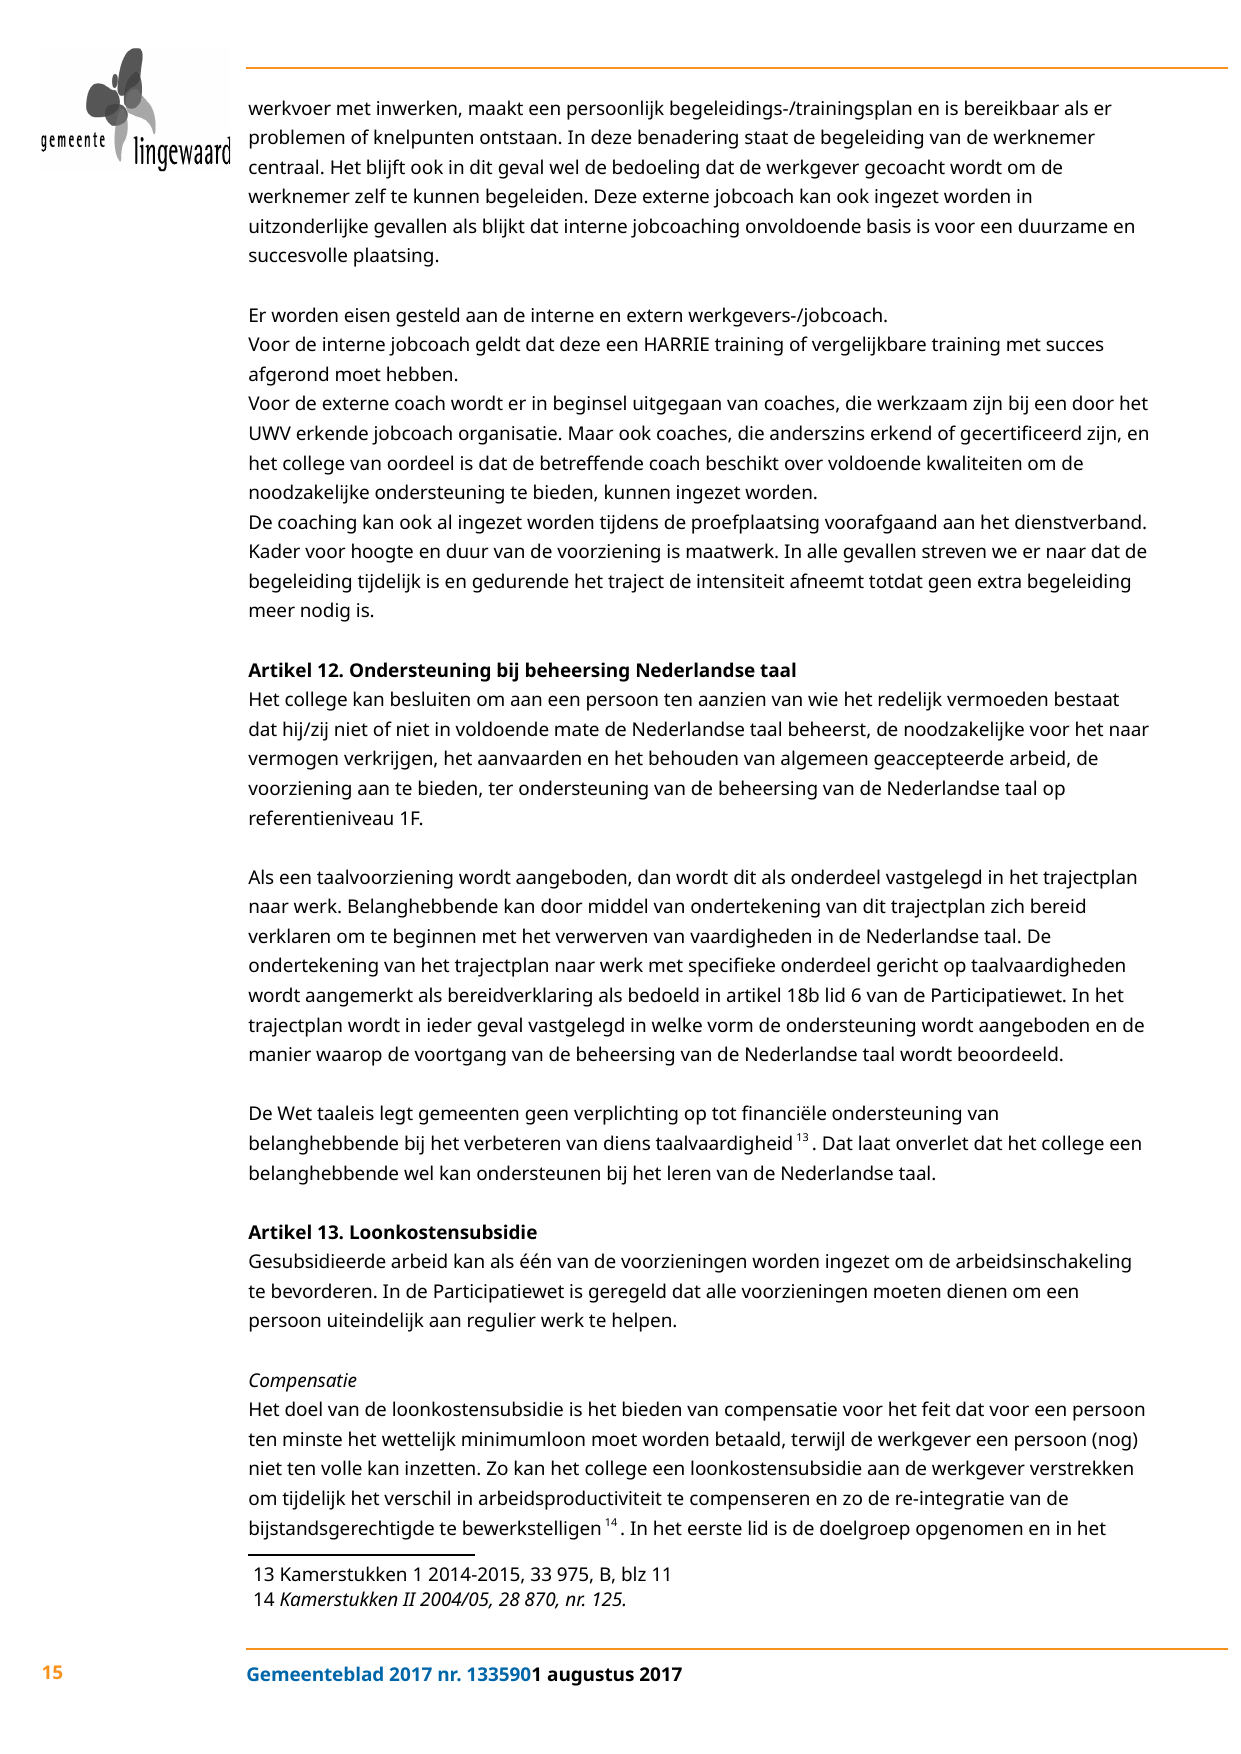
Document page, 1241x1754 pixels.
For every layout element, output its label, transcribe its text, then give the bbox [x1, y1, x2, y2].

text Voor de interne jobcoach geldt dat deze een HARRIE training of vergelijkbare training met succes afgerond moet hebben. [248, 331, 1152, 387]
text Kamerstukken 1 2014-2015, 33 975, B, blz 11 [248, 1561, 1152, 1586]
text Artikel 12. Ondersteuning bij beheersing Nederlandse taal [248, 657, 1152, 683]
text Als een taalvoorziening wordt aangeboden, dan wordt dit als onderdeel vastgelegd in het trajectplan naar werk. Belanghebbende kan door middel van ondertekening van dit trajectplan zich bereid verklaren om te beginnen met het verwerven van vaardigheden in de Nederlandse taal. De ondertekening van het trajectplan naar werk met specifieke onderdeel gericht op taalvaardigheden wordt aangemerkt als bereidverklaring als bedoeld in artikel 18b lid 6 van de Participatiewet. In het trajectplan wordt in ieder geval vastgelegd in welke vorm de ondersteuning wordt aangeboden en de manier waarop de voortgang van de beheersing van de Nederlandse taal wordt beoordeeld. [248, 864, 1152, 1067]
text Compensatie [248, 1367, 1152, 1393]
text Het college kan besluiten om aan een persoon ten aanzien van wie het redelijk vermoeden bestaat dat hij/zij niet of niet in voldoende mate de Nederlandse taal beheerst, de noodzakelijke voor het naar vermogen verkrijgen, het aanvaarden en het behouden van algemeen geaccepteerde arbeid, de voorziening aan te bieden, ter ondersteuning van de beheersing van de Nederlandse taal op referentieniveau 1F. [248, 686, 1152, 831]
picture [41, 47, 231, 172]
text Het doel van de loonkostensubsidie is het bieden van compensatie voor het feit dat voor een persoon ten minste het wettelijk minimumloon moet worden betaald, terwijl de werkgever een persoon (nog) niet ten volle kan inzetten. Zo kan het college een loonkostensubsidie aan de werkgever verstrekken om tijdelijk het verschil in arbeidsproductiviteit te compenseren en zo de re-integratie van de bijstandsgerechtigde te bewerkstelligen. In het eerste lid is de doelgroep opgenomen en in het [248, 1396, 1152, 1541]
text Kamerstukken II 2004/05, 28 870, nr. 125. [248, 1586, 1152, 1612]
text Gesubsidieerde arbeid kan als één van de voorzieningen worden ingezet om de arbeidsinschakeling te bevorderen. In de Participatiewet is geregeld dat alle voorzieningen moeten dienen om een persoon uiteindelijk aan regulier werk te helpen. [248, 1248, 1152, 1333]
text De Wet taaleis legt gemeenten geen verplichting op tot financiële ondersteuning van belanghebbende bij het verbeteren van diens taalvaardigheid. Dat laat onverlet dat het college een belanghebbende wel kan ondersteunen bij het leren van de Nederlandse taal. [248, 1101, 1152, 1186]
text Er worden eisen gesteld aan de interne en extern werkgevers-/jobcoach. [248, 302, 1152, 328]
text Artikel 13. Loonkostensubsidie [248, 1219, 1152, 1245]
text De coaching kan ook al ingezet worden tijdens de proefplaatsing voorafgaand aan het dienstverband. Kader voor hoogte en duur van de voorziening is maatwerk. In alle gevallen streven we er naar dat de begeleiding tijdelijk is en gedurende het traject de intensiteit afneemt totdat geen extra begeleiding meer nodig is. [248, 509, 1152, 623]
text Voor de externe coach wordt er in beginsel uitgegaan van coaches, die werkzaam zijn bij een door het UWV erkende jobcoach organisatie. Maar ook coaches, die anderszins erkend of gecertificeerd zijn, en het college van oordeel is dat de betreffende coach beschikt over voldoende kwaliteiten om de noodzakelijke ondersteuning te bieden, kunnen ingezet worden. [248, 391, 1152, 505]
text werkvoer met inwerken, maakt een persoonlijk begeleidings-/trainingsplan en is bereikbaar als er problemen of knelpunten ontstaan. In deze benadering staat de begeleiding van de werknemer centraal. Het blijft ook in dit geval wel de bedoeling dat de werkgever gecoacht wordt om de werknemer zelf te kunnen begeleiden. Deze externe jobcoach kan ook ingezet worden in uitzonderlijke gevallen als blijkt dat interne jobcoaching onvoldoende basis is voor een duurzame en succesvolle plaatsing. [248, 95, 1152, 268]
